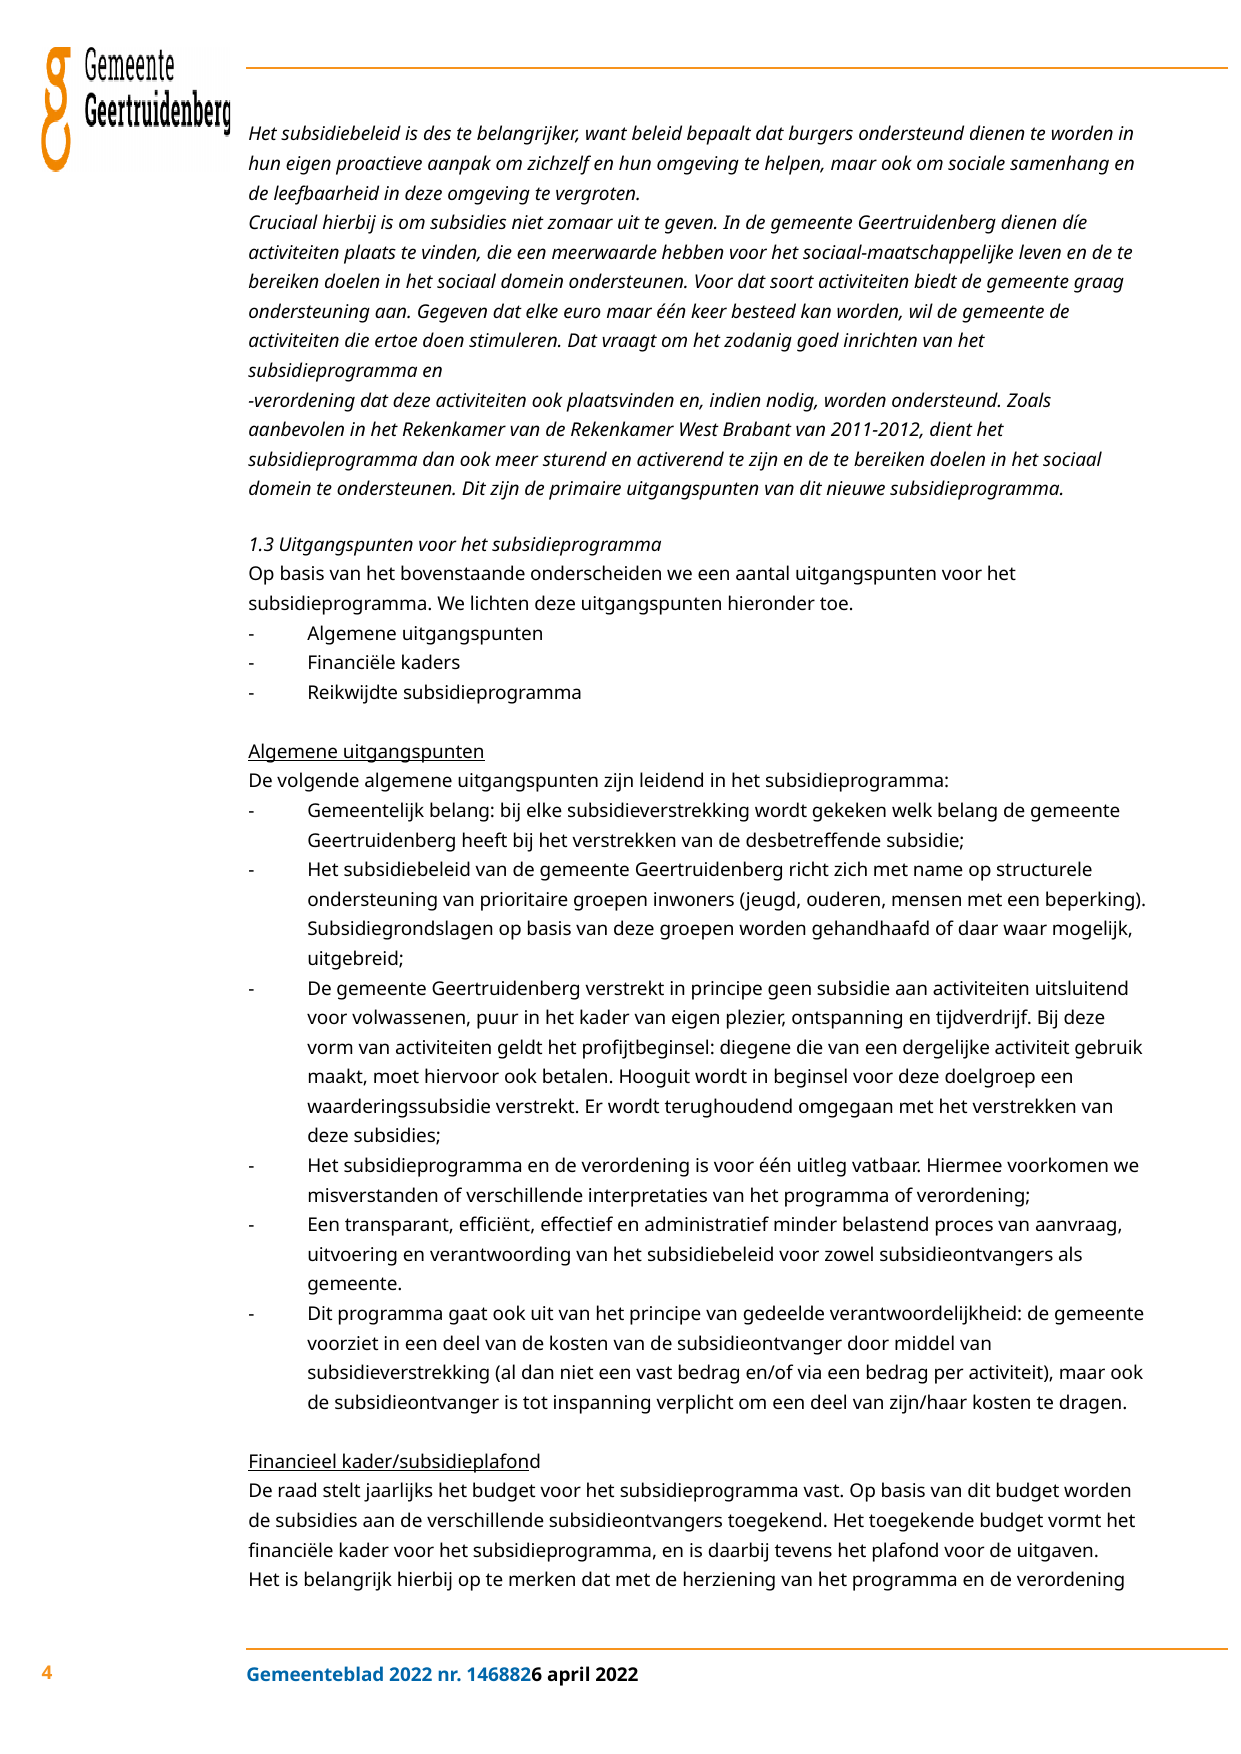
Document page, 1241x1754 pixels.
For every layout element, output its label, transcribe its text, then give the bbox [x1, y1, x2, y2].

text Op basis van het bovenstaande onderscheiden we een aantal uitgangspunten voor het subsidieprogramma. We lichten deze uitgangspunten hieronder toe. [248, 561, 1152, 616]
text De raad stelt jaarlijks het budget voor het subsidieprogramma vast. Op basis van dit budget worden de subsidies aan de verschillende subsidieontvangers toegekend. Het toegekende budget vormt het financiële kader voor het subsidieprogramma, en is daarbij tevens het plafond voor de uitgaven. [248, 1478, 1152, 1563]
picture [41, 47, 231, 172]
table_header Het subsidiebeleid is des te belangrijker, want beleid bepaalt dat burgers ondersteund dienen te worden in hun eigen proactieve aanpak om zichzelf en hun omgeving te helpen, maar ook om sociale samenhang en de leefbaarheid in deze omgeving te vergroten. Cruciaal hierbij is om subsidies niet zomaar uit te geven. In de gemeente Geertruidenberg dienen díe activiteiten plaats te vinden, die een meerwaarde hebben voor het sociaal-maatschappelijke leven en de te bereiken doelen in het sociaal domein ondersteunen. Voor dat soort activiteiten biedt de gemeente graag ondersteuning aan. Gegeven dat elke euro maar één keer besteed kan worden, wil de gemeente de activiteiten die ertoe doen stimuleren. Dat vraagt om het zodanig goed inrichten van het subsidieprogramma en -verordening dat deze activiteiten ook plaatsvinden en, indien nodig, worden ondersteund. Zoals aanbevolen in het Rekenkamer van de Rekenkamer West Brabant van 2011-2012, dient het subsidieprogramma dan ook meer sturend en activerend te zijn en de te bereiken doelen in het sociaal domein te ondersteunen. Dit zijn de primaire uitgangspunten van dit nieuwe subsidieprogramma. [248, 121, 1152, 501]
list Gemeentelijk belang: bij elke subsidieverstrekking wordt gekeken welk belang de gemeente Geertruidenberg heeft bij het verstrekken van de desbetreffende subsidie; [248, 797, 1152, 853]
list Algemene uitgangspunten [248, 620, 1152, 646]
text De volgende algemene uitgangspunten zijn leidend in het subsidieprogramma: [248, 768, 1152, 793]
list Het subsidieprogramma en de verordening is voor één uitleg vatbaar. Hiermee voorkomen we misverstanden of verschillende interpretaties van het programma of verordening; [248, 1152, 1152, 1208]
list De gemeente Geertruidenberg verstrekt in principe geen subsidie aan activiteiten uitsluitend voor volwassenen, puur in het kader van eigen plezier, ontspanning en tijdverdrijf. Bij deze vorm van activiteiten geldt het profijtbeginsel: diegene die van een dergelijke activiteit gebruik maakt, moet hiervoor ook betalen. Hooguit wordt in beginsel voor deze doelgroep een waarderingssubsidie verstrekt. Er wordt terughoudend omgegaan met het verstrekken van deze subsidies; [248, 975, 1152, 1148]
list Dit programma gaat ook uit van het principe van gedeelde verantwoordelijkheid: de gemeente voorziet in een deel van de kosten van de subsidieontvanger door middel van subsidieverstrekking (al dan niet een vast bedrag en/of via een bedrag per activiteit), maar ook de subsidieontvanger is tot inspanning verplicht om een deel van zijn/haar kosten te dragen. [248, 1300, 1152, 1415]
text Het is belangrijk hierbij op te merken dat met de herziening van het programma en de verordening [248, 1566, 1152, 1592]
list Het subsidiebeleid van de gemeente Geertruidenberg richt zich met name op structurele ondersteuning van prioritaire groepen inwoners (jeugd, ouderen, mensen met een beperking). Subsidiegrondslagen op basis van deze groepen worden gehandhaafd of daar waar mogelijk, uitgebreid; [248, 856, 1152, 971]
text Algemene uitgangspunten [248, 738, 1152, 764]
list Een transparant, efficiënt, effectief en administratief minder belastend proces van aanvraag, uitvoering en verantwoording van het subsidiebeleid voor zowel subsidieontvangers als gemeente. [248, 1211, 1152, 1296]
text 1.3 Uitgangspunten voor het subsidieprogramma [248, 531, 1152, 557]
list Financiële kaders [248, 649, 1152, 675]
list Reikwijdte subsidieprogramma [248, 679, 1152, 705]
text Financieel kader/subsidieplafond [248, 1448, 1152, 1474]
